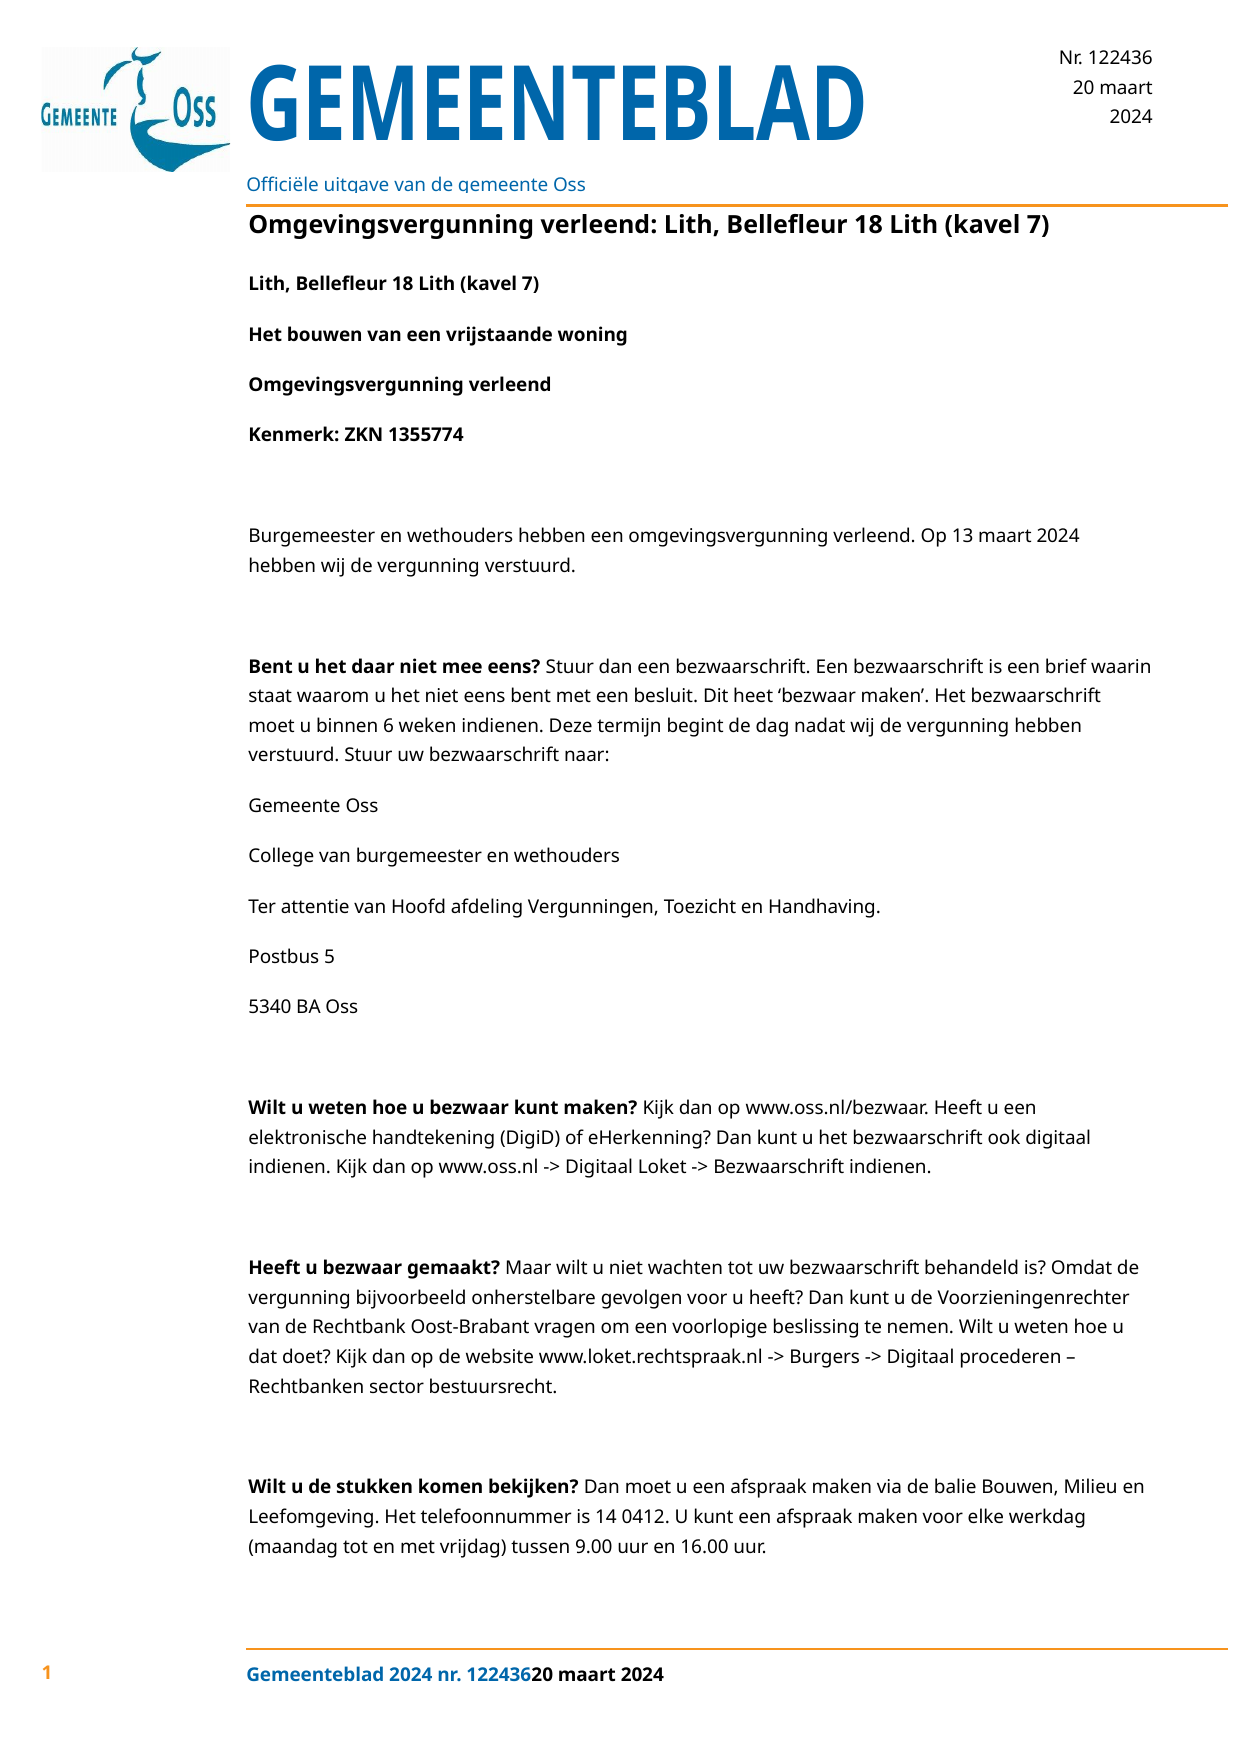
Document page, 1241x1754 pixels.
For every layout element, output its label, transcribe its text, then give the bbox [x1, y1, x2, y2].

text Omgevingsvergunning verleend: Lith, Bellefleur 18 Lith (kavel 7) [248, 207, 1152, 241]
text Kenmerk: ZKN 1355774 [248, 422, 1152, 447]
text Lith, Bellefleur 18 Lith (kavel 7) [248, 270, 1152, 296]
text Heeft u bezwaar gemaakt? Maar wilt u niet wachten tot uw bezwaarschrift behandeld is? Omdat de vergunning bijvoorbeeld onherstelbare gevolgen voor u heeft? Dan kunt u de Voorzieningenrechter van de Rechtbank Oost-Brabant vragen om een voorlopige beslissing te nemen. Wilt u weten hoe u dat doet? Kijk dan op de website www.loket.rechtspraak.nl -> Burgers -> Digitaal procederen – Rechtbanken sector bestuursrecht. [248, 1254, 1152, 1398]
text College van burgemeester en wethouders [248, 842, 1152, 868]
text Gemeente Oss [248, 792, 1152, 818]
text Ter attentie van Hoofd afdeling Vergunningen, Toezicht en Handhaving. [248, 893, 1152, 918]
text Omgevingsvergunning verleend [248, 371, 1152, 397]
text Het bouwen van een vrijstaande woning [248, 321, 1152, 346]
text 5340 BA Oss [248, 994, 1152, 1019]
text Wilt u de stukken komen bekijken? Dan moet u een afspraak maken via de balie Bouwen, Milieu en Leefomgeving. Het telefoonnummer is 14 0412. U kunt een afspraak maken voor elke werkdag (maandag tot en met vrijdag) tussen 9.00 uur en 16.00 uur. [248, 1474, 1152, 1558]
text Bent u het daar niet mee eens? Stuur dan een bezwaarschrift. Een bezwaarschrift is een brief waarin staat waarom u het niet eens bent met een besluit. Dit heet ‘bezwaar maken’. Het bezwaarschrift moet u binnen 6 weken indienen. Deze termijn begint de dag nadat wij de vergunning hebben verstuurd. Stuur uw bezwaarschrift naar: [248, 653, 1152, 767]
text Burgemeester en wethouders hebben een omgevingsvergunning verleend. Op 13 maart 2024 hebben wij de vergunning verstuurd. [248, 522, 1152, 578]
text Wilt u weten hoe u bezwaar kunt maken? Kijk dan op www.oss.nl/bezwaar. Heeft u een elektronische handtekening (DigiD) of eHerkenning? Dan kunt u het bezwaarschrift ook digitaal indienen. Kijk dan op www.oss.nl -> Digitaal Loket -> Bezwaarschrift indienen. [248, 1094, 1152, 1179]
text Postbus 5 [248, 943, 1152, 969]
picture [41, 47, 231, 172]
